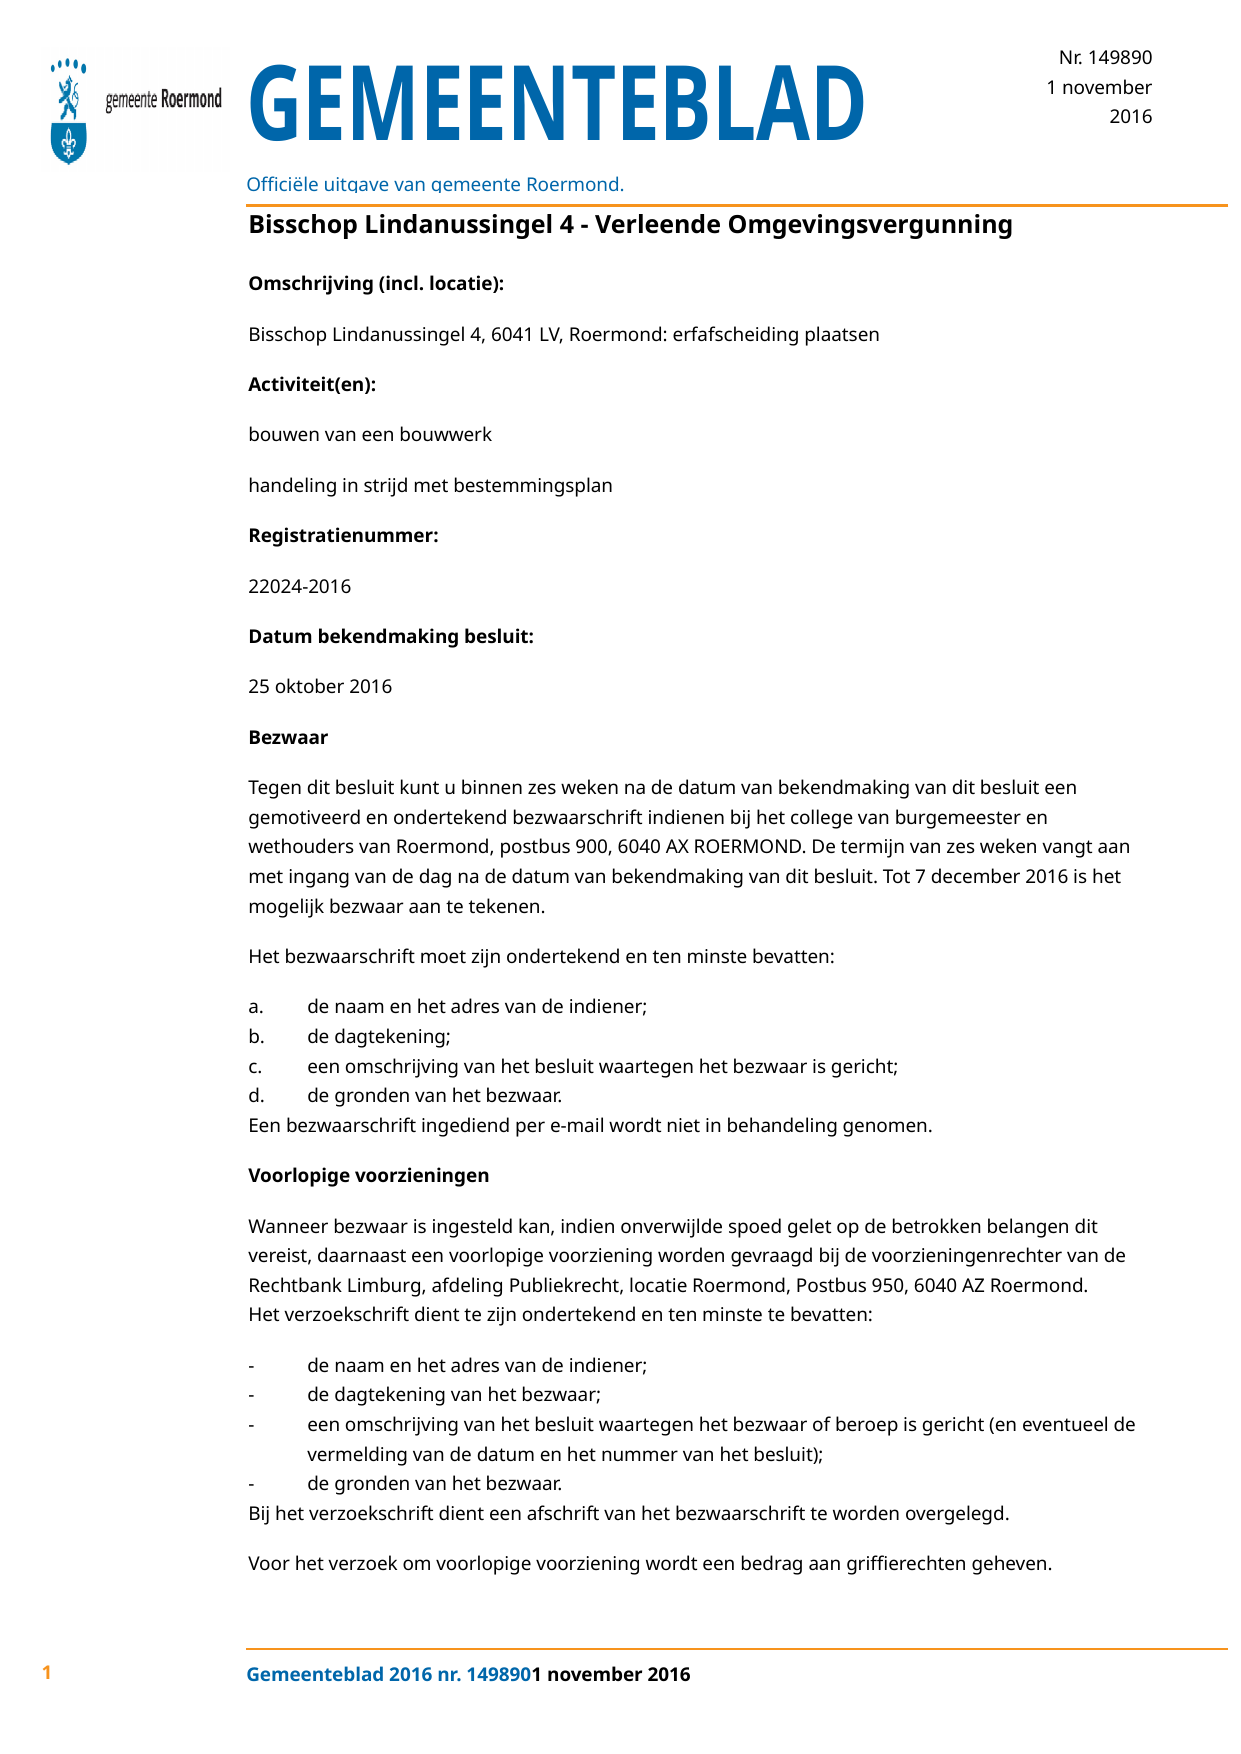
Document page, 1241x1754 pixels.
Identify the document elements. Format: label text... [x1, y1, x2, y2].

text Bij het verzoekschrift dient een afschrift van het bezwaarschrift te worden overgelegd. [248, 1500, 1152, 1526]
list de dagtekening van het bezwaar; [248, 1382, 1152, 1407]
text Wanneer bezwaar is ingesteld kan, indien onverwijlde spoed gelet op de betrokken belangen dit vereist, daarnaast een voorlopige voorziening worden gevraagd bij de voorzieningenrechter van de Rechtbank Limburg, afdeling Publiekrecht, locatie Roermond, Postbus 950, 6040 AZ Roermond. Het verzoekschrift dient te zijn ondertekend en ten minste te bevatten: [248, 1213, 1152, 1327]
text bouwen van een bouwwerk [248, 422, 1152, 447]
picture [41, 47, 231, 172]
text Voor het verzoek om voorlopige voorziening wordt een bedrag aan griffierechten geheven. [248, 1550, 1152, 1576]
text Het bezwaarschrift moet zijn ondertekend en ten minste bevatten: [248, 943, 1152, 969]
text Voorlopige voorzieningen [248, 1162, 1152, 1188]
list de dagtekening; [248, 1023, 1152, 1049]
text Tegen dit besluit kunt u binnen zes weken na de datum van bekendmaking van dit besluit een gemotiveerd en ondertekend bezwaarschrift indienen bij het college van burgemeester en wethouders van Roermond, postbus 900, 6040 AX ROERMOND. De termijn van zes weken vangt aan met ingang van de dag na de datum van bekendmaking van dit besluit. Tot 7 december 2016 is het mogelijk bezwaar aan te tekenen. [248, 774, 1152, 918]
text Bisschop Lindanussingel 4, 6041 LV, Roermond: erfafscheiding plaatsen [248, 321, 1152, 346]
list de naam en het adres van de indiener; [248, 994, 1152, 1019]
text handeling in strijd met bestemmingsplan [248, 472, 1152, 498]
text Een bezwaarschrift ingediend per e-mail wordt niet in behandeling genomen. [248, 1112, 1152, 1138]
list de gronden van het bezwaar. [248, 1470, 1152, 1496]
text Registratienummer: [248, 522, 1152, 548]
text Omschrijving (incl. locatie): [248, 270, 1152, 296]
list de gronden van het bezwaar. [248, 1082, 1152, 1108]
text Bezwaar [248, 724, 1152, 750]
text 25 oktober 2016 [248, 674, 1152, 699]
text Bisschop Lindanussingel 4 - Verleende Omgevingsvergunning [248, 207, 1152, 241]
list een omschrijving van het besluit waartegen het bezwaar is gericht; [248, 1053, 1152, 1078]
list een omschrijving van het besluit waartegen het bezwaar of beroep is gericht (en eventueel de vermelding van de datum en het nummer van het besluit); [248, 1411, 1152, 1466]
text Activiteit(en): [248, 371, 1152, 397]
text Datum bekendmaking besluit: [248, 623, 1152, 649]
list de naam en het adres van de indiener; [248, 1352, 1152, 1378]
text 22024-2016 [248, 573, 1152, 598]
